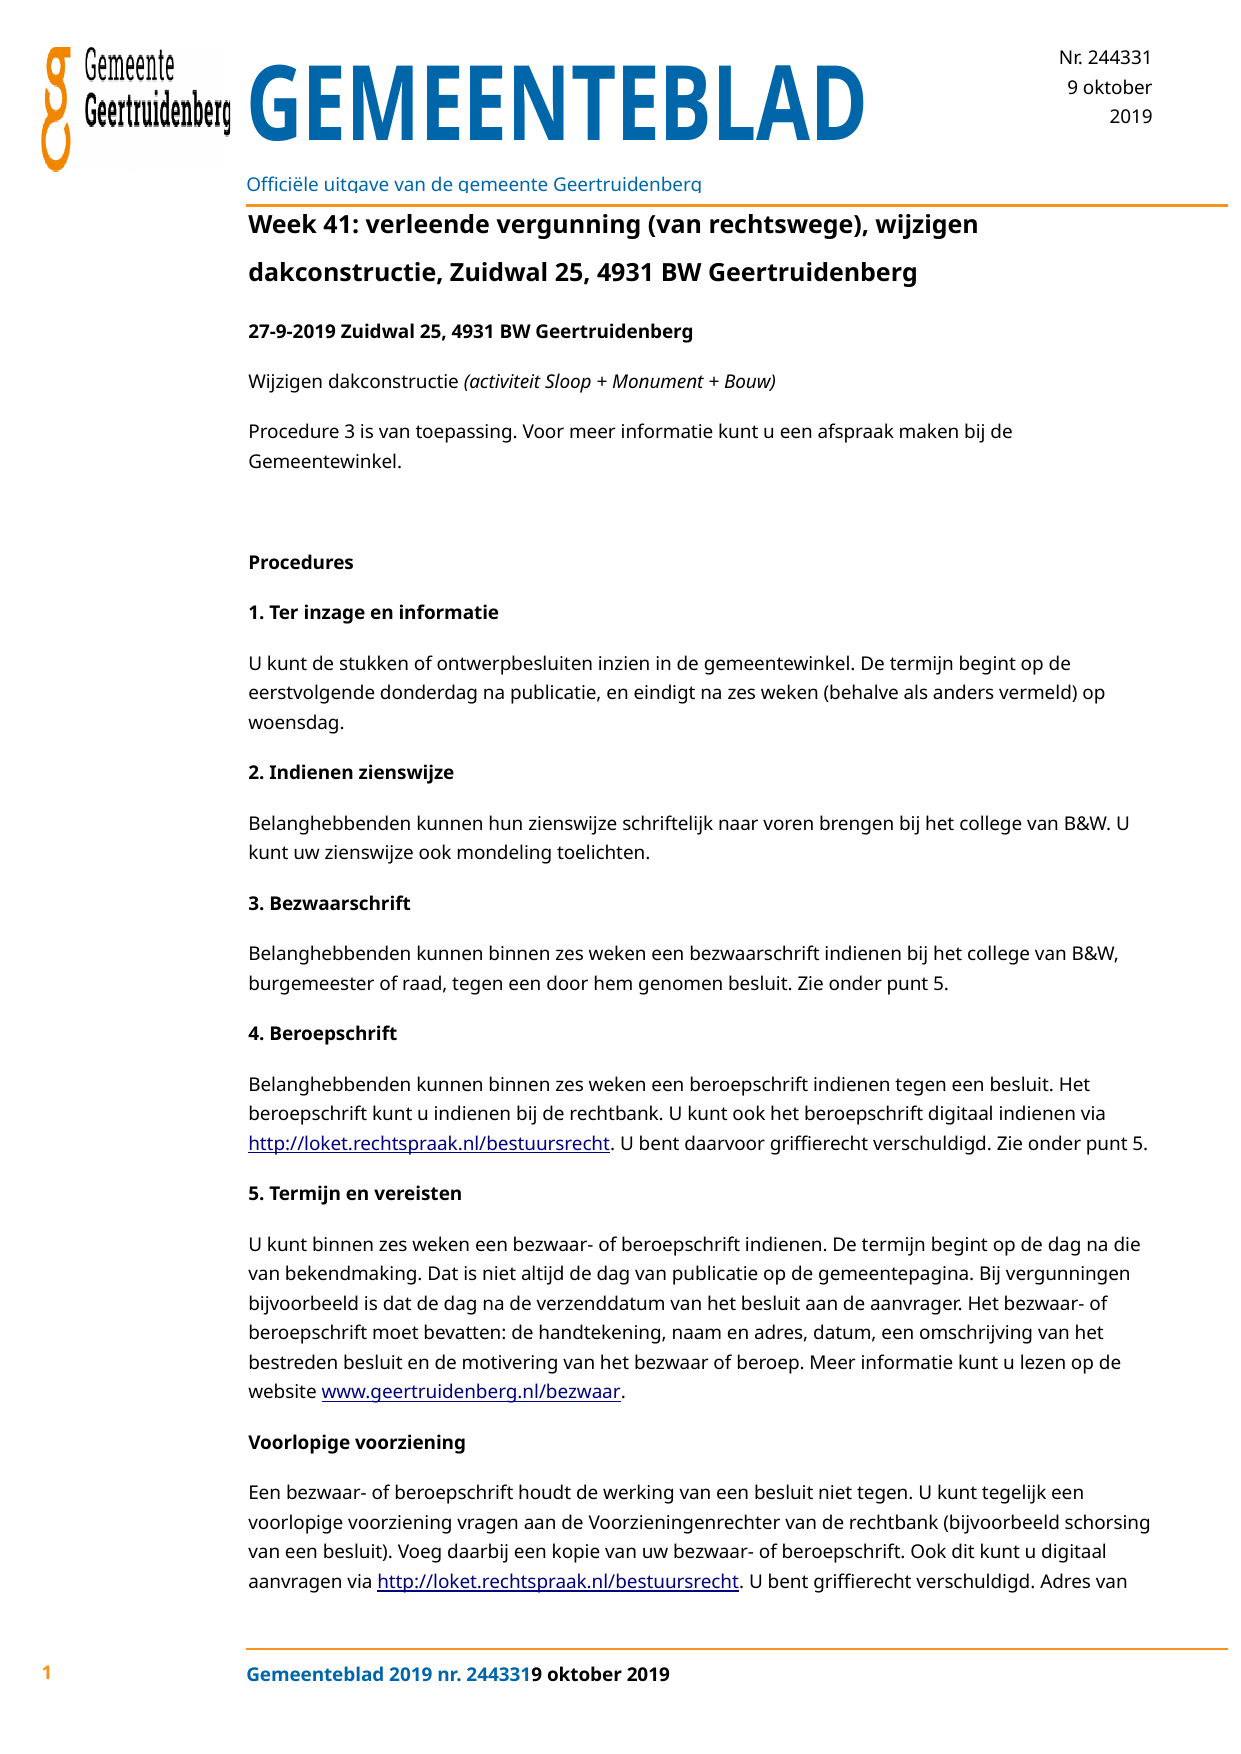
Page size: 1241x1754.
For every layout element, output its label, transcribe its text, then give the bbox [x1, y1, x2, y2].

text Voorlopige voorziening [248, 1429, 1152, 1455]
text Belanghebbenden kunnen binnen zes weken een beroepschrift indienen tegen een besluit. Het beroepschrift kunt u indienen bij de rechtbank. U kunt ook het beroepschrift digitaal indienen via http://loket.rechtspraak.nl/bestuursrecht. U bent daarvoor griffierecht verschuldigd. Zie onder punt 5. [248, 1071, 1152, 1156]
text U kunt binnen zes weken een bezwaar- of beroepschrift indienen. De termijn begint op de dag na die van bekendmaking. Dat is niet altijd de dag van publicatie op de gemeentepagina. Bij vergunningen bijvoorbeeld is dat de dag na de verzenddatum van het besluit aan de aanvrager. Het bezwaar- of beroepschrift moet bevatten: de handtekening, naam en adres, datum, een omschrijving van het bestreden besluit en de motivering van het bezwaar of beroep. Meer informatie kunt u lezen op de website www.geertruidenberg.nl/bezwaar. [248, 1231, 1152, 1404]
text Een bezwaar- of beroepschrift houdt de werking van een besluit niet tegen. U kunt tegelijk een voorlopige voorziening vragen aan de Voorzieningenrechter van de rechtbank (bijvoorbeeld schorsing van een besluit). Voeg daarbij een kopie van uw bezwaar- of beroepschrift. Ook dit kunt u digitaal aanvragen via http://loket.rechtspraak.nl/bestuursrecht. U bent griffierecht verschuldigd. Adres van [248, 1479, 1152, 1594]
text 1. Ter inzage en informatie [248, 599, 1152, 625]
text Week 41: verleende vergunning (van rechtswege), wijzigen dakconstructie, Zuidwal 25, 4931 BW Geertruidenberg [248, 207, 1152, 288]
text 5. Termijn en vereisten [248, 1180, 1152, 1206]
text Belanghebbenden kunnen hun zienswijze schriftelijk naar voren brengen bij het college van B&W. U kunt uw zienswijze ook mondeling toelichten. [248, 810, 1152, 865]
text Wijzigen dakconstructie (activiteit Sloop + Monument + Bouw) [248, 368, 1152, 394]
text U kunt de stukken of ontwerpbesluiten inzien in de gemeentewinkel. De termijn begint op de eerstvolgende donderdag na publicatie, en eindigt na zes weken (behalve als anders vermeld) op woensdag. [248, 650, 1152, 735]
text 4. Beroepschrift [248, 1020, 1152, 1046]
text 27-9-2019 Zuidwal 25, 4931 BW Geertruidenberg [248, 318, 1152, 344]
picture [41, 47, 231, 172]
text 2. Indienen zienswijze [248, 759, 1152, 785]
text Belanghebbenden kunnen binnen zes weken een bezwaarschrift indienen bij het college van B&W, burgemeester of raad, tegen een door hem genomen besluit. Zie onder punt 5. [248, 940, 1152, 996]
text Procedure 3 is van toepassing. Voor meer informatie kunt u een afspraak maken bij de Gemeentewinkel. [248, 419, 1152, 474]
text 3. Bezwaarschrift [248, 890, 1152, 916]
text Procedures [248, 549, 1152, 575]
